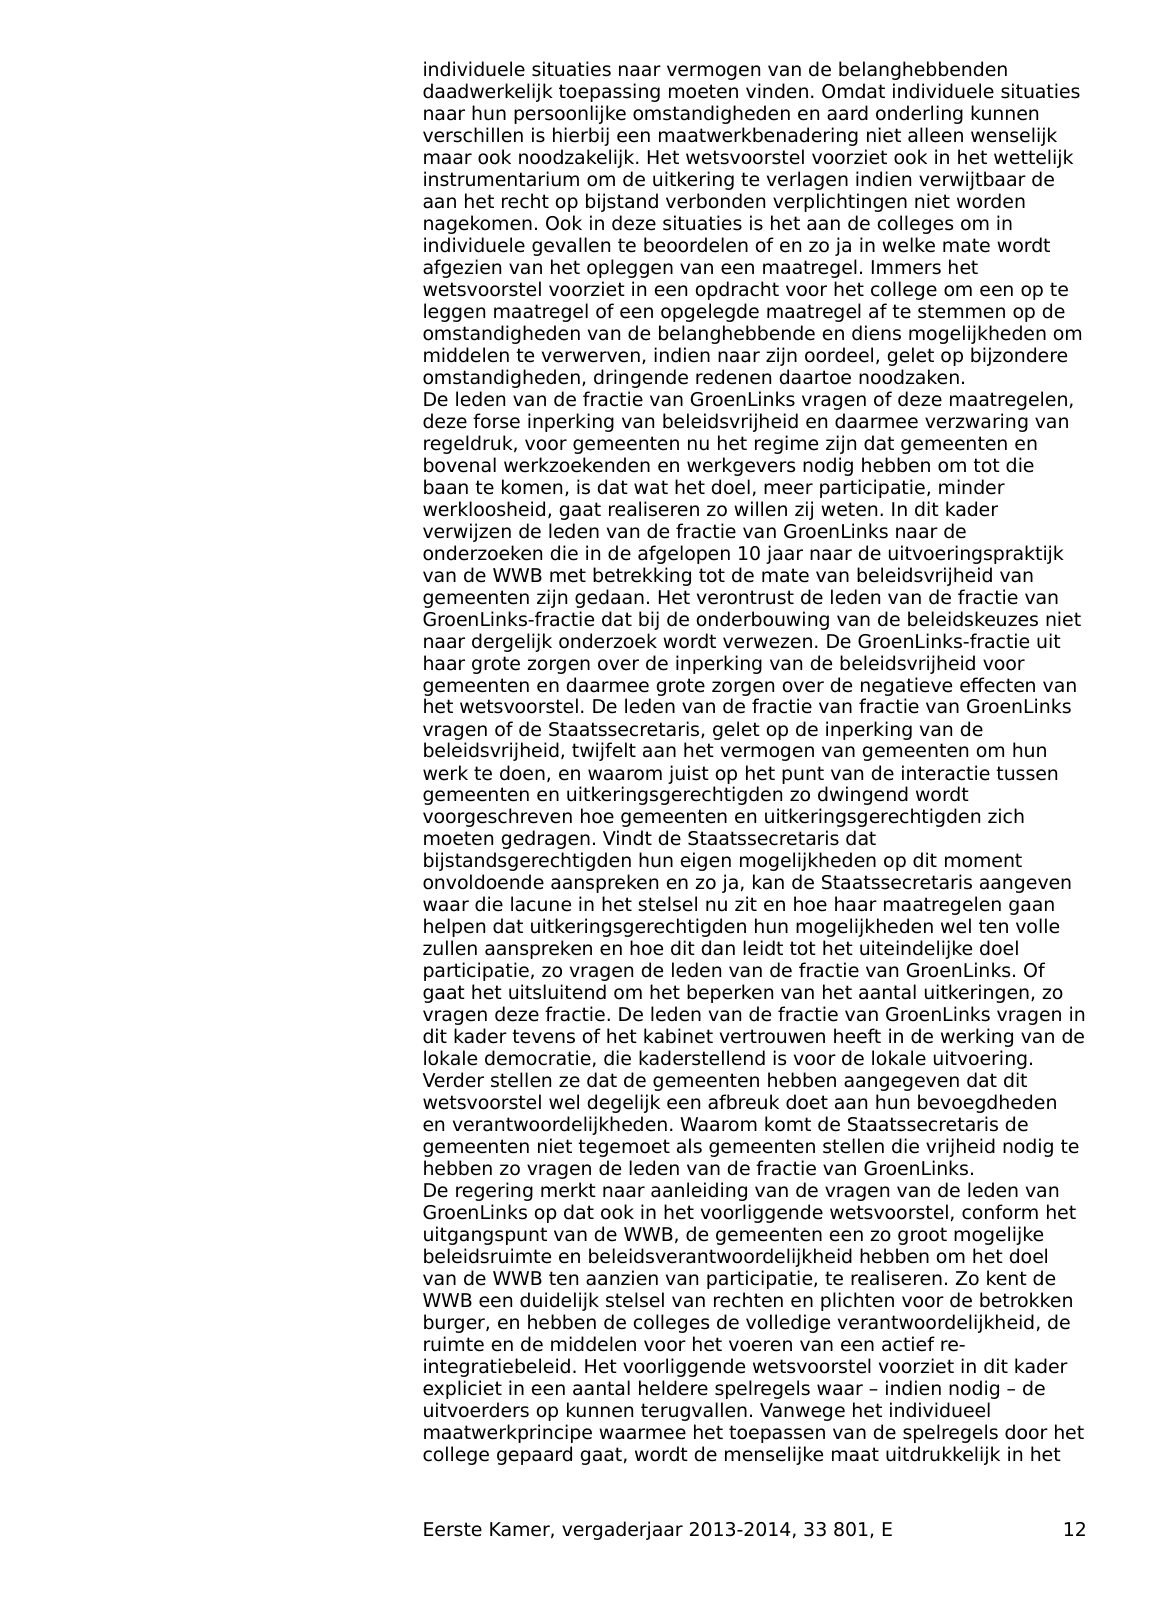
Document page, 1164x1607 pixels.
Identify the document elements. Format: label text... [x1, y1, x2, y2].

text De regering merkt naar aanleiding van de vragen van de leden van GroenLinks op dat ook in het voorliggende wetsvoorstel, conform het uitgangspunt van de WWB, de gemeenten een zo groot mogelijke beleidsruimte en beleidsverantwoordelijkheid hebben om het doel van de WWB ten aanzien van participatie, te realiseren. Zo kent de WWB een duidelijk stelsel van rechten en plichten voor de betrokken burger, en hebben de colleges de volledige verantwoordelijkheid, de ruimte en de middelen voor het voeren van een actief re-integratiebeleid. Het voorliggende wetsvoorstel voorziet in dit kader expliciet in een aantal heldere spelregels waar – indien nodig – de uitvoerders op kunnen terugvallen. Vanwege het individueel maatwerkprincipe waarmee het toepassen van de spelregels door het college gepaard gaat, wordt de menselijke maat uitdrukkelijk in het [422, 1180, 1087, 1466]
text De leden van de fractie van GroenLinks vragen of deze maatregelen, deze forse inperking van beleidsvrijheid en daarmee verzwaring van regeldruk, voor gemeenten nu het regime zijn dat gemeenten en bovenal werkzoekenden en werkgevers nodig hebben om tot die baan te komen, is dat wat het doel, meer participatie, minder werkloosheid, gaat realiseren zo willen zij weten. In dit kader verwijzen de leden van de fractie van GroenLinks naar de onderzoeken die in de afgelopen 10 jaar naar de uitvoeringspraktijk van de WWB met betrekking tot de mate van beleidsvrijheid van gemeenten zijn gedaan. Het verontrust de leden van de fractie van GroenLinks-fractie dat bij de onderbouwing van de beleidskeuzes niet naar dergelijk onderzoek wordt verwezen. De GroenLinks-fractie uit haar grote zorgen over de inperking van de beleidsvrijheid voor gemeenten en daarmee grote zorgen over de negatieve effecten van het wetsvoorstel. De leden van de fractie van fractie van GroenLinks vragen of de Staatssecretaris, gelet op de inperking van de beleidsvrijheid, twijfelt aan het vermogen van gemeenten om hun werk te doen, en waarom juist op het punt van de interactie tussen gemeenten en uitkeringsgerechtigden zo dwingend wordt voorgeschreven hoe gemeenten en uitkeringsgerechtigden zich moeten gedragen. Vindt de Staatssecretaris dat bijstandsgerechtigden hun eigen mogelijkheden op dit moment onvoldoende aanspreken en zo ja, kan de Staatssecretaris aangeven waar die lacune in het stelsel nu zit en hoe haar maatregelen gaan helpen dat uitkeringsgerechtigden hun mogelijkheden wel ten volle zullen aanspreken en hoe dit dan leidt tot het uiteindelijke doel participatie, zo vragen de leden van de fractie van GroenLinks. Of gaat het uitsluitend om het beperken van het aantal uitkeringen, zo vragen deze fractie. De leden van de fractie van GroenLinks vragen in dit kader tevens of het kabinet vertrouwen heeft in de werking van de lokale democratie, die kaderstellend is voor de lokale uitvoering. Verder stellen ze dat de gemeenten hebben aangegeven dat dit wetsvoorstel wel degelijk een afbreuk doet aan hun bevoegdheden en verantwoordelijkheden. Waarom komt de Staatssecretaris de gemeenten niet tegemoet als gemeenten stellen die vrijheid nodig te hebben zo vragen de leden van de fractie van GroenLinks. [422, 389, 1087, 1180]
text individuele situaties naar vermogen van de belanghebbenden daadwerkelijk toepassing moeten vinden. Omdat individuele situaties naar hun persoonlijke omstandigheden en aard onderling kunnen verschillen is hierbij een maatwerkbenadering niet alleen wenselijk maar ook noodzakelijk. Het wetsvoorstel voorziet ook in het wettelijk instrumentarium om de uitkering te verlagen indien verwijtbaar de aan het recht op bijstand verbonden verplichtingen niet worden nagekomen. Ook in deze situaties is het aan de colleges om in individuele gevallen te beoordelen of en zo ja in welke mate wordt afgezien van het opleggen van een maatregel. Immers het wetsvoorstel voorziet in een opdracht voor het college om een op te leggen maatregel of een opgelegde maatregel af te stemmen op de omstandigheden van de belanghebbende en diens mogelijkheden om middelen te verwerven, indien naar zijn oordeel, gelet op bijzondere omstandigheden, dringende redenen daartoe noodzaken. [422, 59, 1087, 389]
